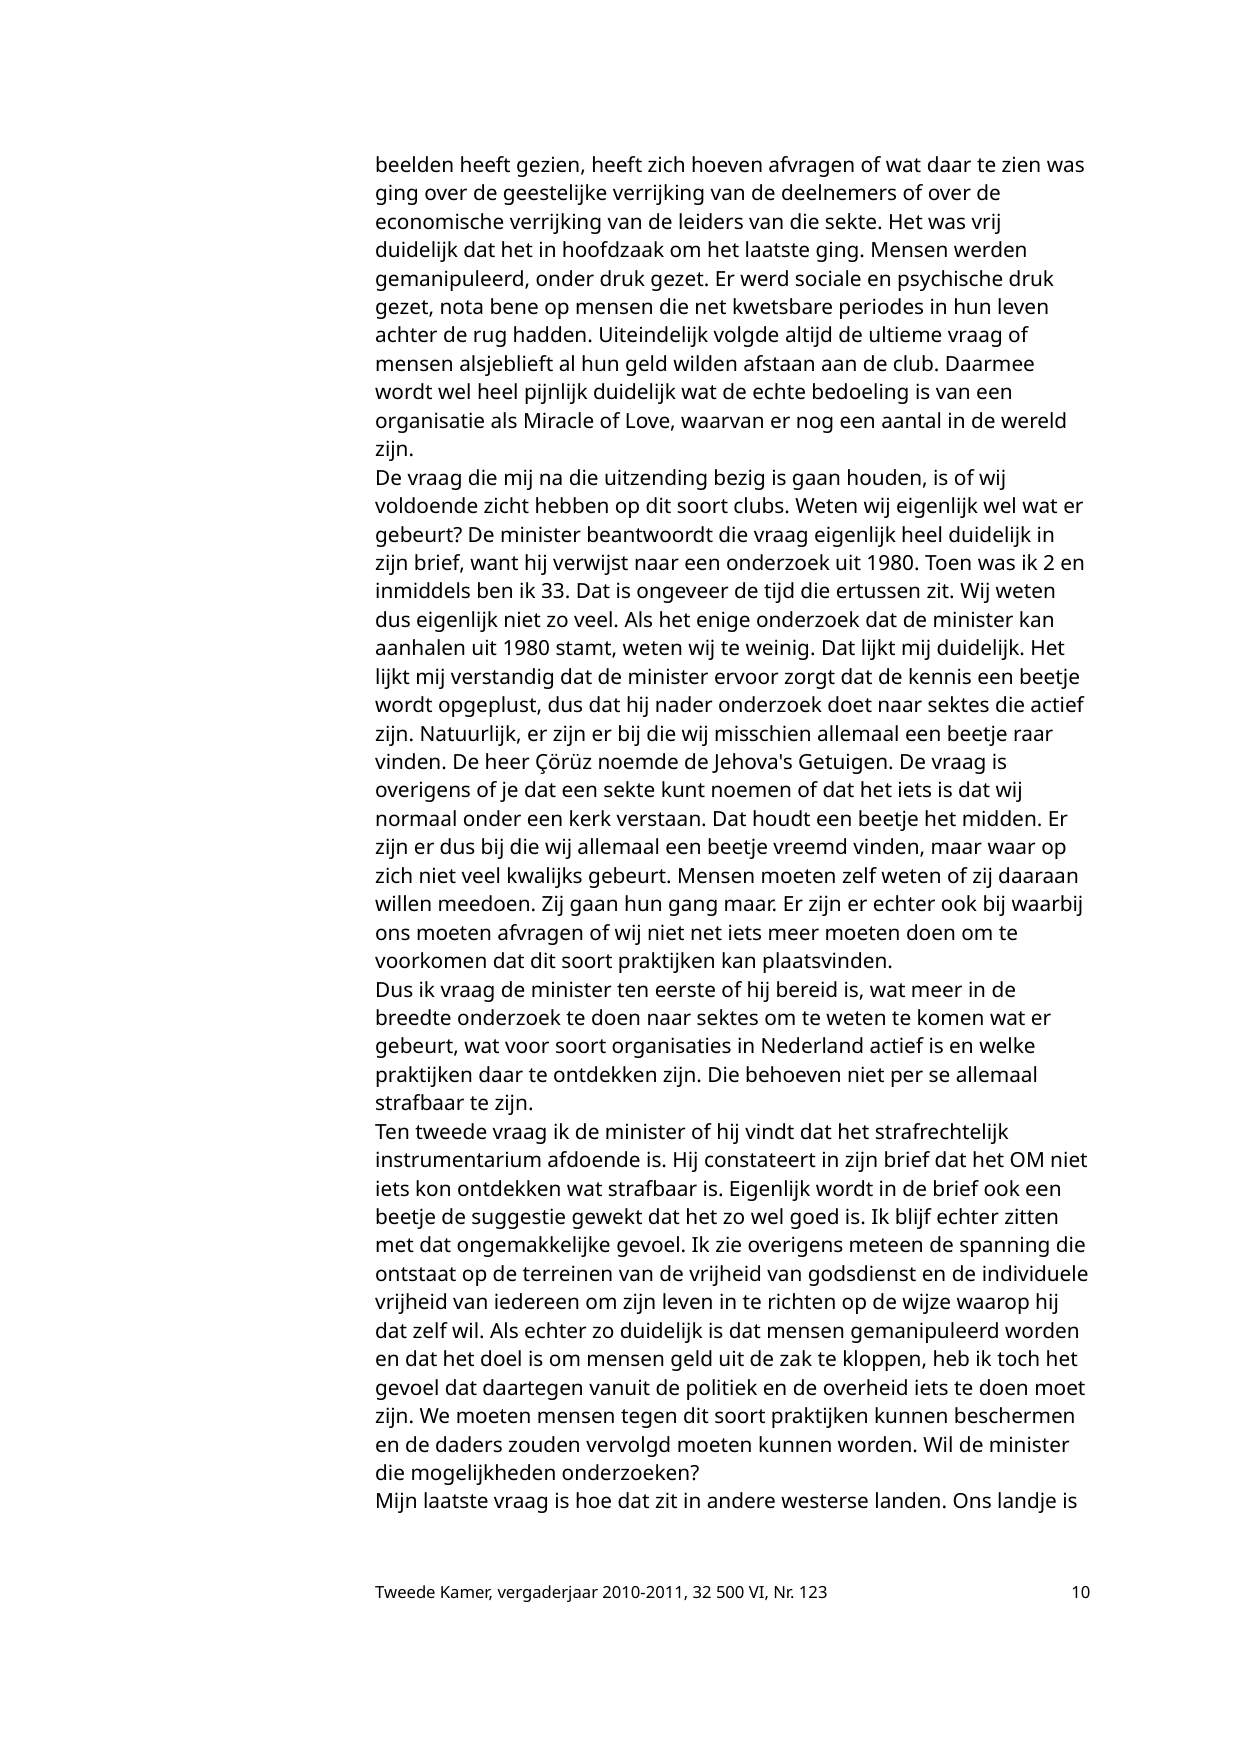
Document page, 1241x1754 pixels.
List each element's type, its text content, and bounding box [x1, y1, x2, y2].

text De vraag die mij na die uitzending bezig is gaan houden, is of wij voldoende zicht hebben op dit soort clubs. Weten wij eigenlijk wel wat er gebeurt? De minister beantwoordt die vraag eigenlijk heel duidelijk in zijn brief, want hij verwijst naar een onderzoek uit 1980. Toen was ik 2 en inmiddels ben ik 33. Dat is ongeveer de tijd die ertussen zit. Wij weten dus eigenlijk niet zo veel. Als het enige onderzoek dat de minister kan aanhalen uit 1980 stamt, weten wij te weinig. Dat lijkt mij duidelijk. Het lijkt mij verstandig dat de minister ervoor zorgt dat de kennis een beetje wordt opgeplust, dus dat hij nader onderzoek doet naar sektes die actief zijn. Natuurlijk, er zijn er bij die wij misschien allemaal een beetje raar vinden. De heer Çörüz noemde de Jehova's Getuigen. De vraag is overigens of je dat een sekte kunt noemen of dat het iets is dat wij normaal onder een kerk verstaan. Dat houdt een beetje het midden. Er zijn er dus bij die wij allemaal een beetje vreemd vinden, maar waar op zich niet veel kwalijks gebeurt. Mensen moeten zelf weten of zij daaraan willen meedoen. Zij gaan hun gang maar. Er zijn er echter ook bij waarbij ons moeten afvragen of wij niet net iets meer moeten doen om te voorkomen dat dit soort praktijken kan plaatsvinden. [375, 463, 1090, 975]
text beelden heeft gezien, heeft zich hoeven afvragen of wat daar te zien was ging over de geestelijke verrijking van de deelnemers of over de economische verrijking van de leiders van die sekte. Het was vrij duidelijk dat het in hoofdzaak om het laatste ging. Mensen werden gemanipuleerd, onder druk gezet. Er werd sociale en psychische druk gezet, nota bene op mensen die net kwetsbare periodes in hun leven achter de rug hadden. Uiteindelijk volgde altijd de ultieme vraag of mensen alsjeblieft al hun geld wilden afstaan aan de club. Daarmee wordt wel heel pijnlijk duidelijk wat de echte bedoeling is van een organisatie als Miracle of Love, waarvan er nog een aantal in de wereld zijn. [375, 150, 1090, 463]
text Mijn laatste vraag is hoe dat zit in andere westerse landen. Ons landje is [375, 1487, 1090, 1515]
text Ten tweede vraag ik de minister of hij vindt dat het strafrechtelijk instrumentarium afdoende is. Hij constateert in zijn brief dat het OM niet iets kon ontdekken wat strafbaar is. Eigenlijk wordt in de brief ook een beetje de suggestie gewekt dat het zo wel goed is. Ik blijf echter zitten met dat ongemakkelijke gevoel. Ik zie overigens meteen de spanning die ontstaat op de terreinen van de vrijheid van godsdienst en de individuele vrijheid van iedereen om zijn leven in te richten op de wijze waarop hij dat zelf wil. Als echter zo duidelijk is dat mensen gemanipuleerd worden en dat het doel is om mensen geld uit de zak te kloppen, heb ik toch het gevoel dat daartegen vanuit de politiek en de overheid iets te doen moet zijn. We moeten mensen tegen dit soort praktijken kunnen beschermen en de daders zouden vervolgd moeten kunnen worden. Wil de minister die mogelijkheden onderzoeken? [375, 1117, 1090, 1487]
text Dus ik vraag de minister ten eerste of hij bereid is, wat meer in de breedte onderzoek te doen naar sektes om te weten te komen wat er gebeurt, wat voor soort organisaties in Nederland actief is en welke praktijken daar te ontdekken zijn. Die behoeven niet per se allemaal strafbaar te zijn. [375, 975, 1090, 1117]
